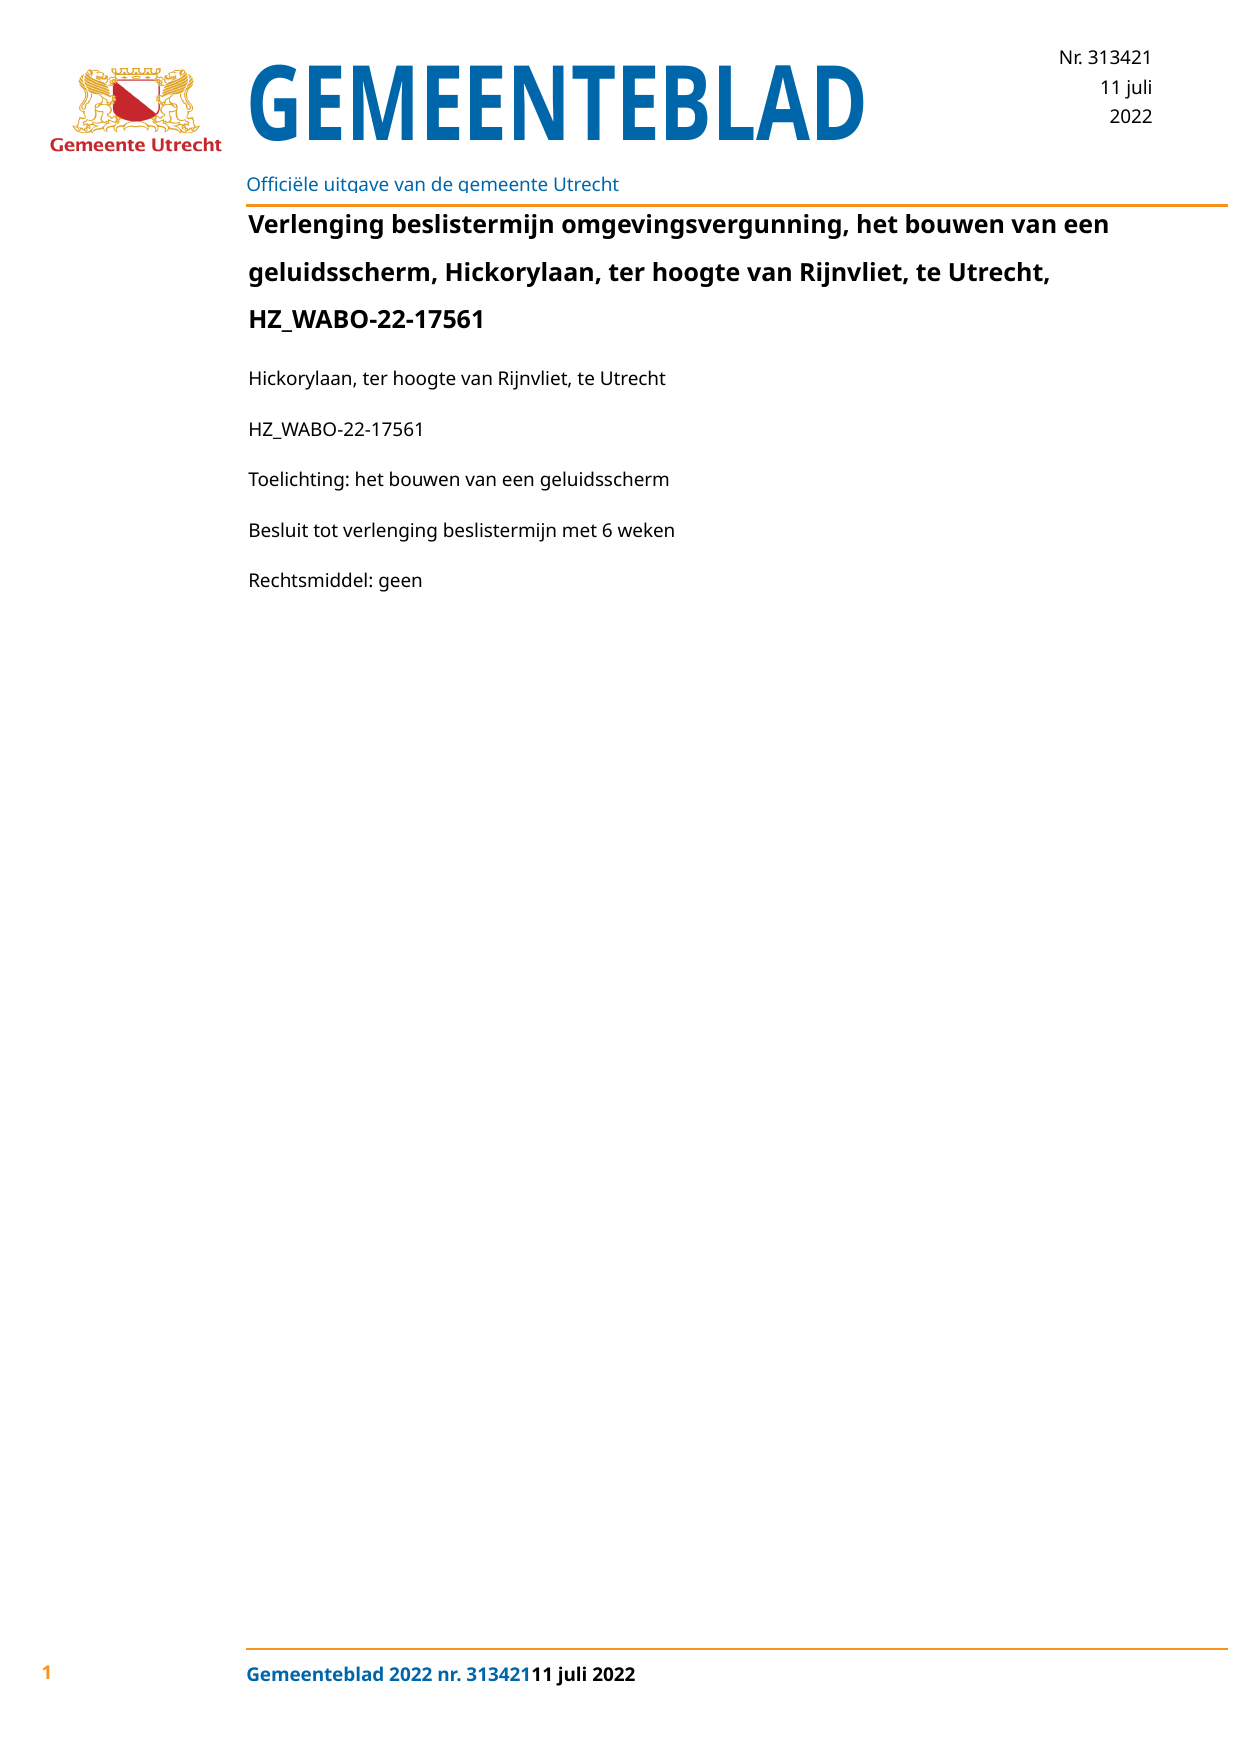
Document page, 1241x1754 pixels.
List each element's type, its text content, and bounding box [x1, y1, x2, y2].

text Verlenging beslistermijn omgevingsvergunning, het bouwen van een geluidsscherm, Hickorylaan, ter hoogte van Rijnvliet, te Utrecht, HZ_WABO-22-17561 [248, 207, 1152, 336]
text Besluit tot verlenging beslistermijn met 6 weken [248, 517, 1152, 542]
text Toelichting: het bouwen van een geluidsscherm [248, 466, 1152, 492]
text HZ_WABO-22-17561 [248, 416, 1152, 442]
text Rechtsmiddel: geen [248, 567, 1152, 593]
text Hickorylaan, ter hoogte van Rijnvliet, te Utrecht [248, 366, 1152, 391]
picture [41, 47, 231, 172]
